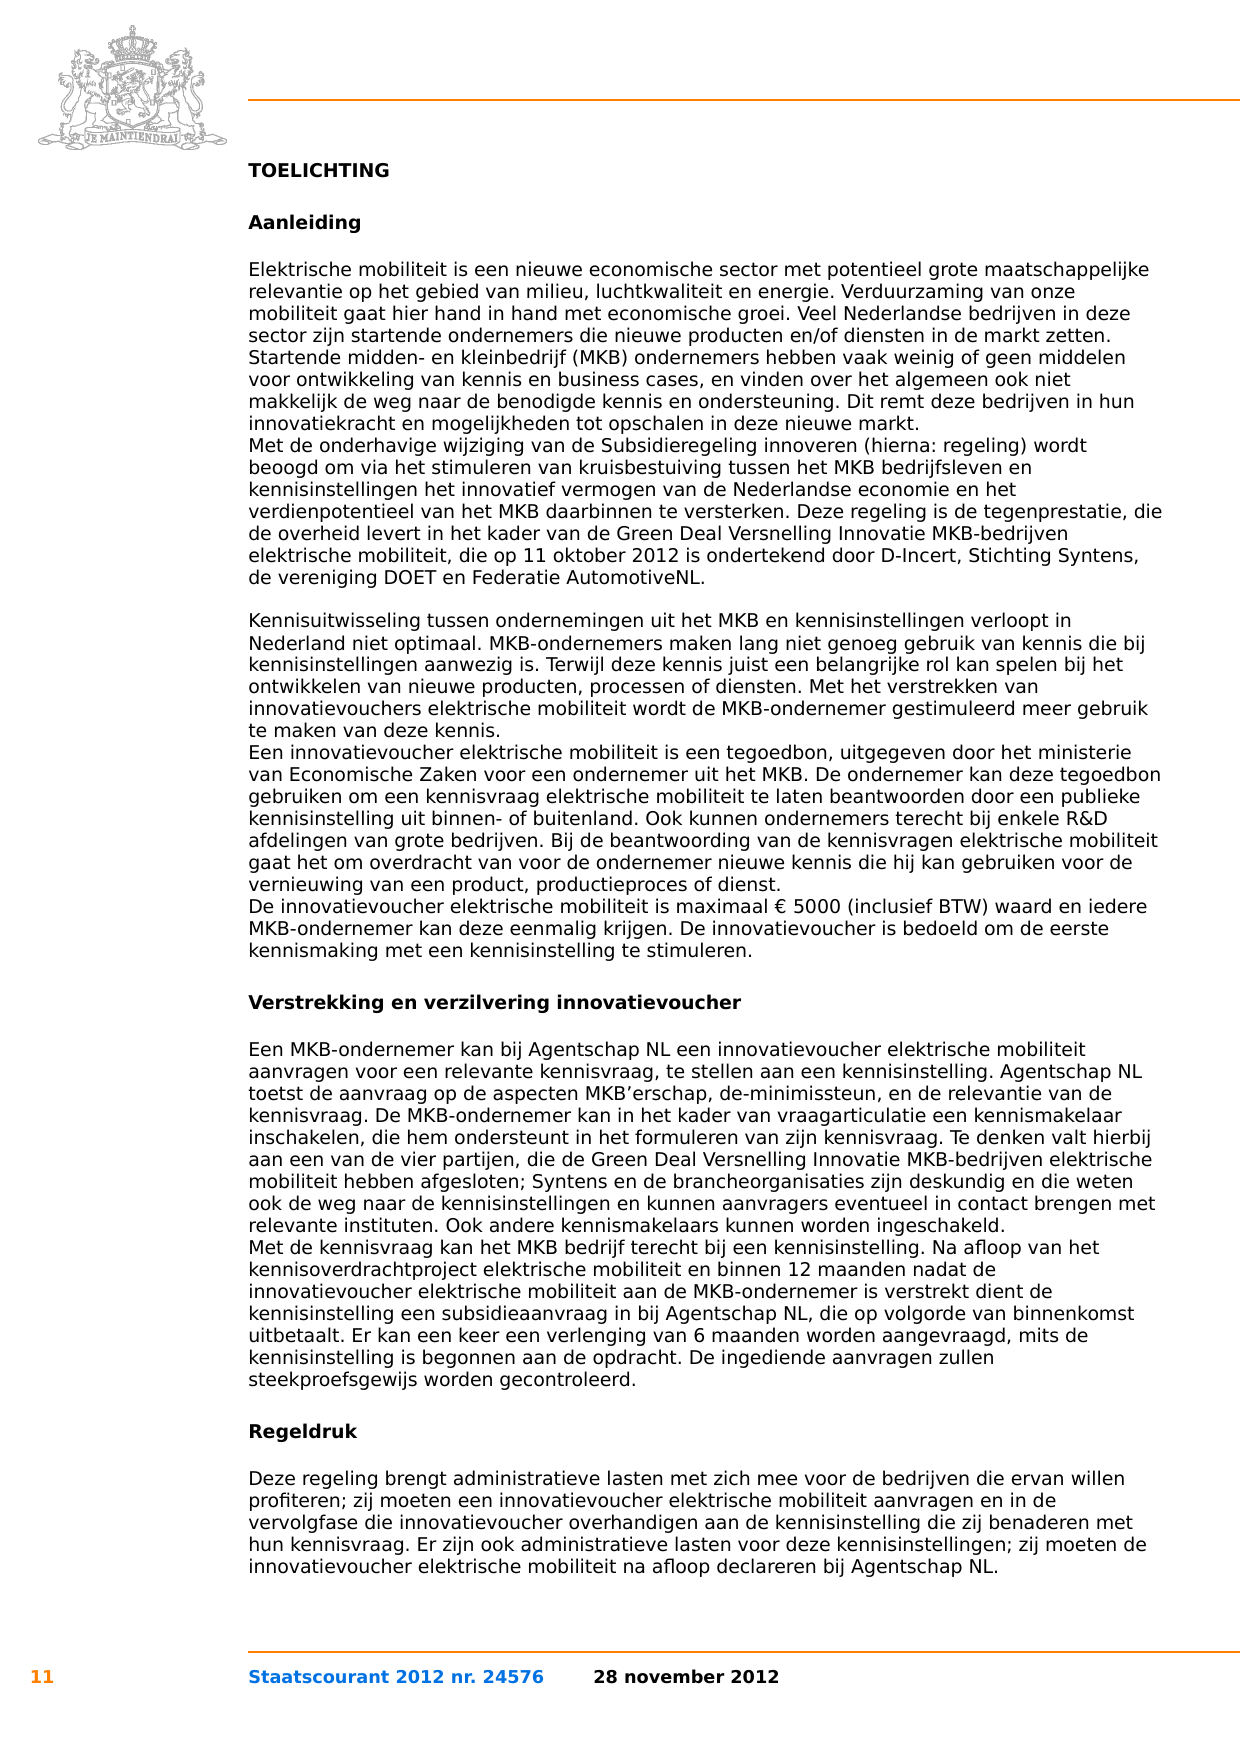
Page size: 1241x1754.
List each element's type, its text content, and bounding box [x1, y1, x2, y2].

subtitle Verstrekking en verzilvering innovatievoucher [248, 992, 1163, 1014]
subtitle Aanleiding [248, 212, 1163, 234]
text Met de onderhavige wijziging van de Subsidieregeling innoveren (hierna: regeling) wordt beoogd om via het stimuleren van kruisbestuiving tussen het MKB bedrijfsleven en kennisinstellingen het innovatief vermogen van de Nederlandse economie en het verdienpotentieel van het MKB daarbinnen te versterken. Deze regeling is de tegenprestatie, die de overheid levert in het kader van de Green Deal Versnelling Innovatie MKB-bedrijven elektrische mobiliteit, die op 11 oktober 2012 is ondertekend door D-Incert, Stichting Syntens, de vereniging DOET en Federatie AutomotiveNL. [248, 435, 1163, 588]
text Kennisuitwisseling tussen ondernemingen uit het MKB en kennisinstellingen verloopt in Nederland niet optimaal. MKB-ondernemers maken lang niet genoeg gebruik van kennis die bij kennisinstellingen aanwezig is. Terwijl deze kennis juist een belangrijke rol kan spelen bij het ontwikkelen van nieuwe producten, processen of diensten. Met het verstrekken van innovatievouchers elektrische mobiliteit wordt de MKB-ondernemer gestimuleerd meer gebruik te maken van deze kennis. [248, 610, 1163, 742]
text Een innovatievoucher elektrische mobiliteit is een tegoedbon, uitgegeven door het ministerie van Economische Zaken voor een ondernemer uit het MKB. De ondernemer kan deze tegoedbon gebruiken om een kennisvraag elektrische mobiliteit te laten beantwoorden door een publieke kennisinstelling uit binnen- of buitenland. Ook kunnen ondernemers terecht bij enkele R&D afdelingen van grote bedrijven. Bij de beantwoording van de kennisvragen elektrische mobiliteit gaat het om overdracht van voor de ondernemer nieuwe kennis die hij kan gebruiken voor de vernieuwing van een product, productieproces of dienst. [248, 742, 1163, 896]
subtitle Regeldruk [248, 1421, 1163, 1443]
text Met de kennisvraag kan het MKB bedrijf terecht bij een kennisinstelling. Na afloop van het kennisoverdrachtproject elektrische mobiliteit en binnen 12 maanden nadat de innovatievoucher elektrische mobiliteit aan de MKB-ondernemer is verstrekt dient de kennisinstelling een subsidieaanvraag in bij Agentschap NL, die op volgorde van binnenkomst uitbetaalt. Er kan een keer een verlenging van 6 maanden worden aangevraagd, mits de kennisinstelling is begonnen aan de opdracht. De ingediende aanvragen zullen steekproefsgewijs worden gecontroleerd. [248, 1237, 1163, 1391]
text Deze regeling brengt administratieve lasten met zich mee voor de bedrijven die ervan willen profiteren; zij moeten een innovatievoucher elektrische mobiliteit aanvragen en in de vervolgfase die innovatievoucher overhandigen aan de kennisinstelling die zij benaderen met hun kennisvraag. Er zijn ook administratieve lasten voor deze kennisinstellingen; zij moeten de innovatievoucher elektrische mobiliteit na afloop declareren bij Agentschap NL. [248, 1468, 1163, 1578]
picture [38, 25, 227, 150]
text Elektrische mobiliteit is een nieuwe economische sector met potentieel grote maatschappelijke relevantie op het gebied van milieu, luchtkwaliteit en energie. Verduurzaming van onze mobiliteit gaat hier hand in hand met economische groei. Veel Nederlandse bedrijven in deze sector zijn startende ondernemers die nieuwe producten en/of diensten in de markt zetten. Startende midden- en kleinbedrijf (MKB) ondernemers hebben vaak weinig of geen middelen voor ontwikkeling van kennis en business cases, en vinden over het algemeen ook niet makkelijk de weg naar de benodigde kennis en ondersteuning. Dit remt deze bedrijven in hun innovatiekracht en mogelijkheden tot opschalen in deze nieuwe markt. [248, 259, 1163, 435]
text Een MKB-ondernemer kan bij Agentschap NL een innovatievoucher elektrische mobiliteit aanvragen voor een relevante kennisvraag, te stellen aan een kennisinstelling. Agentschap NL toetst de aanvraag op de aspecten MKB’erschap, de-minimissteun, en de relevantie van de kennisvraag. De MKB-ondernemer kan in het kader van vraagarticulatie een kennismakelaar inschakelen, die hem ondersteunt in het formuleren van zijn kennisvraag. Te denken valt hierbij aan een van de vier partijen, die de Green Deal Versnelling Innovatie MKB-bedrijven elektrische mobiliteit hebben afgesloten; Syntens en de brancheorganisaties zijn deskundig en die weten ook de weg naar de kennisinstellingen en kunnen aanvragers eventueel in contact brengen met relevante instituten. Ook andere kennismakelaars kunnen worden ingeschakeld. [248, 1039, 1163, 1237]
text De innovatievoucher elektrische mobiliteit is maximaal € 5000 (inclusief BTW) waard en iedere MKB-ondernemer kan deze eenmalig krijgen. De innovatievoucher is bedoeld om de eerste kennismaking met een kennisinstelling te stimuleren. [248, 896, 1163, 962]
subtitle TOELICHTING [248, 160, 1163, 182]
